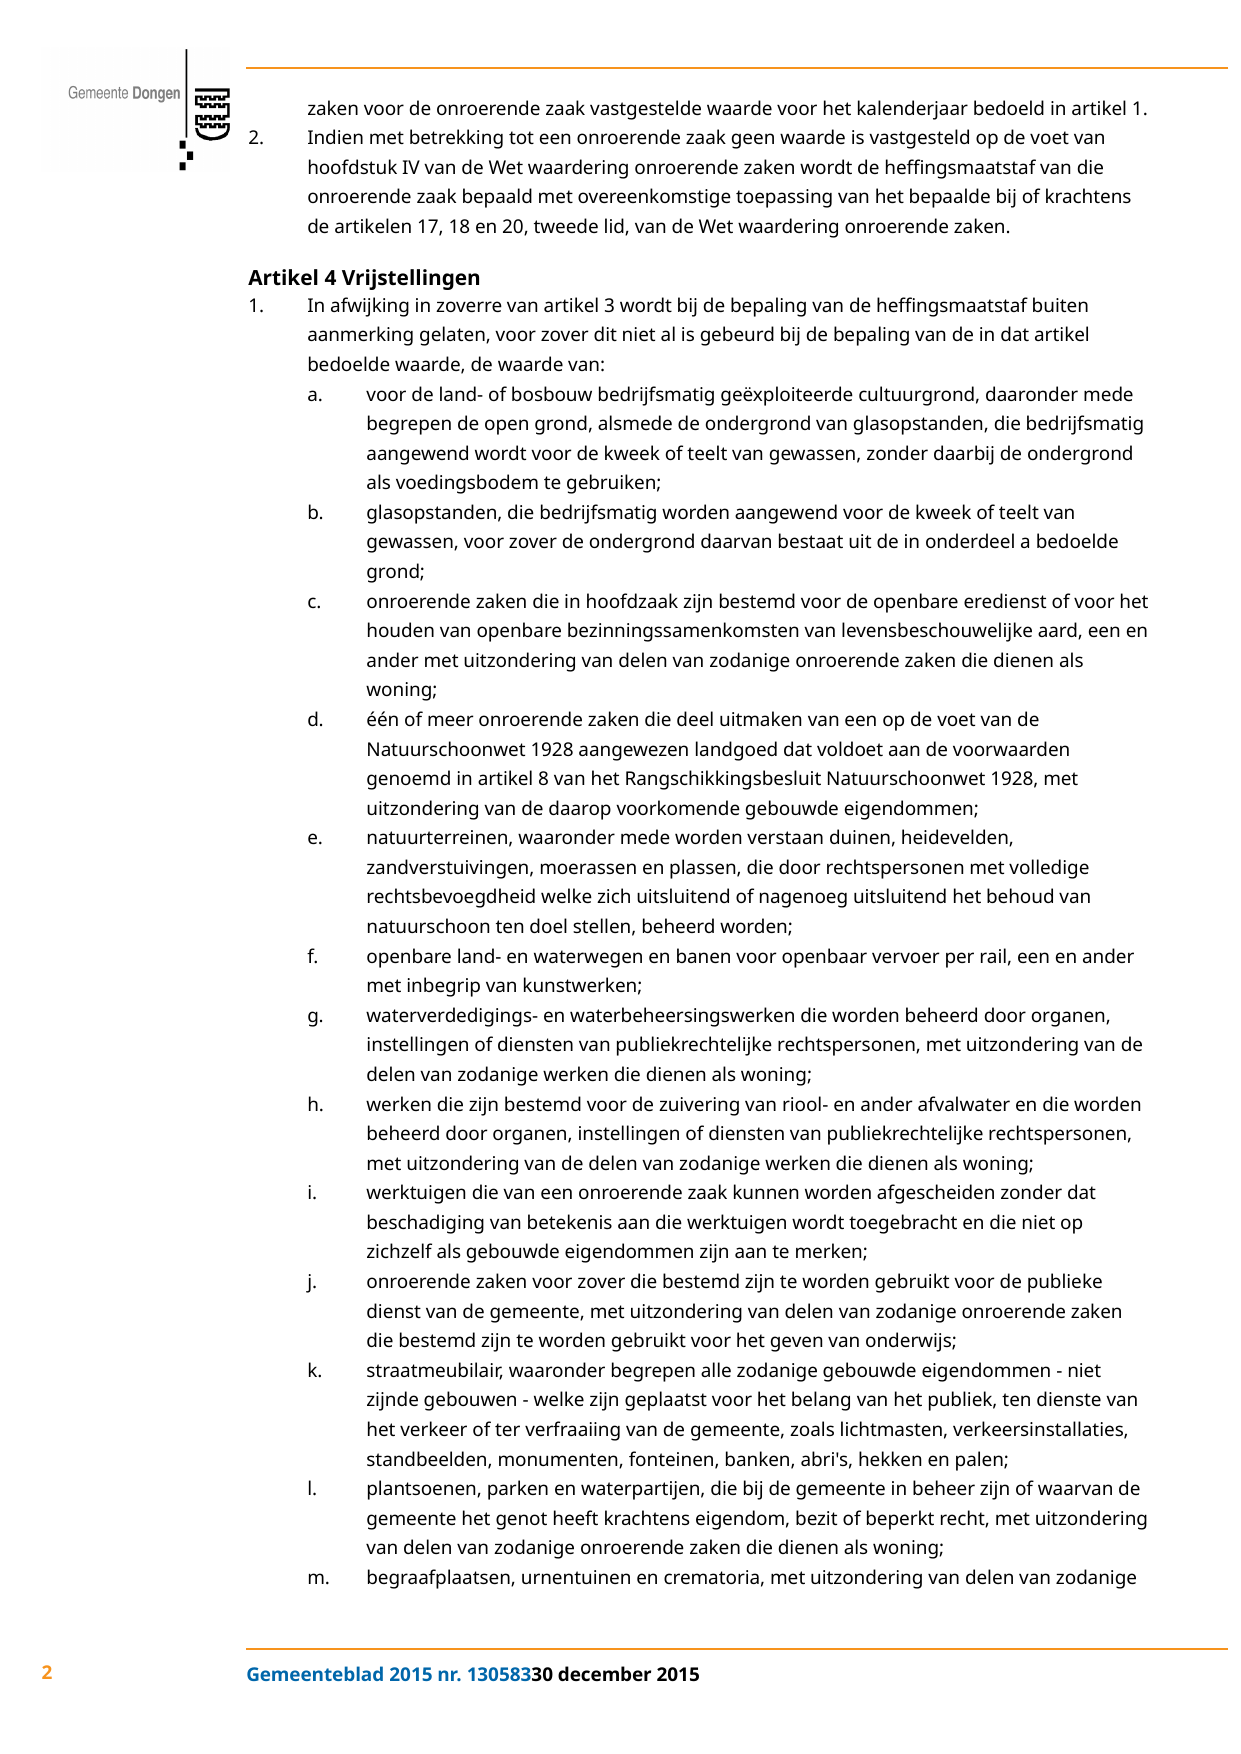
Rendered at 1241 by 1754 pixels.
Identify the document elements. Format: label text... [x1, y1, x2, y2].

list straatmeubilair, waaronder begrepen alle zodanige gebouwde eigendommen - niet zijnde gebouwen - welke zijn geplaatst voor het belang van het publiek, ten dienste van het verkeer of ter verfraaiing van de gemeente, zoals lichtmasten, verkeersinstallaties, standbeelden, monumenten, fonteinen, banken, abri's, hekken en palen; [307, 1357, 1152, 1471]
list begraafplaatsen, urnentuinen en crematoria, met uitzondering van delen van zodanige [307, 1564, 1152, 1590]
list werken die zijn bestemd voor de zuivering van riool- en ander afvalwater en die worden beheerd door organen, instellingen of diensten van publiekrechtelijke rechtspersonen, met uitzondering van de delen van zodanige werken die dienen als woning; [307, 1091, 1152, 1176]
text Artikel 4 Vrijstellingen [248, 263, 1152, 292]
list waterverdedigings- en waterbeheersingswerken die worden beheerd door organen, instellingen of diensten van publiekrechtelijke rechtspersonen, met uitzondering van de delen van zodanige werken die dienen als woning; [307, 1002, 1152, 1087]
list onroerende zaken voor zover die bestemd zijn te worden gebruikt voor de publieke dienst van de gemeente, met uitzondering van delen van zodanige onroerende zaken die bestemd zijn te worden gebruikt voor het geven van onderwijs; [307, 1268, 1152, 1353]
list één of meer onroerende zaken die deel uitmaken van een op de voet van de Natuurschoonwet 1928 aangewezen landgoed dat voldoet aan de voorwaarden genoemd in artikel 8 van het Rangschikkingsbesluit Natuurschoonwet 1928, met uitzondering van de daarop voorkomende gebouwde eigendommen; [307, 706, 1152, 821]
list werktuigen die van een onroerende zaak kunnen worden afgescheiden zonder dat beschadiging van betekenis aan die werktuigen wordt toegebracht en die niet op zichzelf als gebouwde eigendommen zijn aan te merken; [307, 1179, 1152, 1264]
list zaken voor de onroerende zaak vastgestelde waarde voor het kalenderjaar bedoeld in artikel 1. [248, 95, 1152, 121]
list onroerende zaken die in hoofdzaak zijn bestemd voor de openbare eredienst of voor het houden van openbare bezinningssamenkomsten van levensbeschouwelijke aard, een en ander met uitzondering van delen van zodanige onroerende zaken die dienen als woning; [307, 588, 1152, 702]
list Indien met betrekking tot een onroerende zaak geen waarde is vastgesteld op de voet van hoofdstuk IV van de Wet waardering onroerende zaken wordt de heffingsmaatstaf van die onroerende zaak bepaald met overeenkomstige toepassing van het bepaalde bij of krachtens de artikelen 17, 18 en 20, tweede lid, van de Wet waardering onroerende zaken. [248, 124, 1152, 239]
list plantsoenen, parken en waterpartijen, die bij de gemeente in beheer zijn of waarvan de gemeente het genot heeft krachtens eigendom, bezit of beperkt recht, met uitzondering van delen van zodanige onroerende zaken die dienen als woning; [307, 1475, 1152, 1560]
list openbare land- en waterwegen en banen voor openbaar vervoer per rail, een en ander met inbegrip van kunstwerken; [307, 943, 1152, 998]
list voor de land- of bosbouw bedrijfsmatig geëxploiteerde cultuurgrond, daaronder mede begrepen de open grond, alsmede de ondergrond van glasopstanden, die bedrijfsmatig aangewend wordt voor de kweek of teelt van gewassen, zonder daarbij de ondergrond als voedingsbodem te gebruiken; [307, 381, 1152, 495]
list natuurterreinen, waaronder mede worden verstaan duinen, heidevelden, zandverstuivingen, moerassen en plassen, die door rechtspersonen met volledige rechtsbevoegdheid welke zich uitsluitend of nagenoeg uitsluitend het behoud van natuurschoon ten doel stellen, beheerd worden; [307, 824, 1152, 939]
list In afwijking in zoverre van artikel 3 wordt bij de bepaling van de heffingsmaatstaf buiten aanmerking gelaten, voor zover dit niet al is gebeurd bij de bepaling van de in dat artikel bedoelde waarde, de waarde van: [248, 292, 1152, 377]
list glasopstanden, die bedrijfsmatig worden aangewend voor de kweek of teelt van gewassen, voor zover de ondergrond daarvan bestaat uit de in onderdeel a bedoelde grond; [307, 499, 1152, 584]
picture [41, 47, 231, 172]
